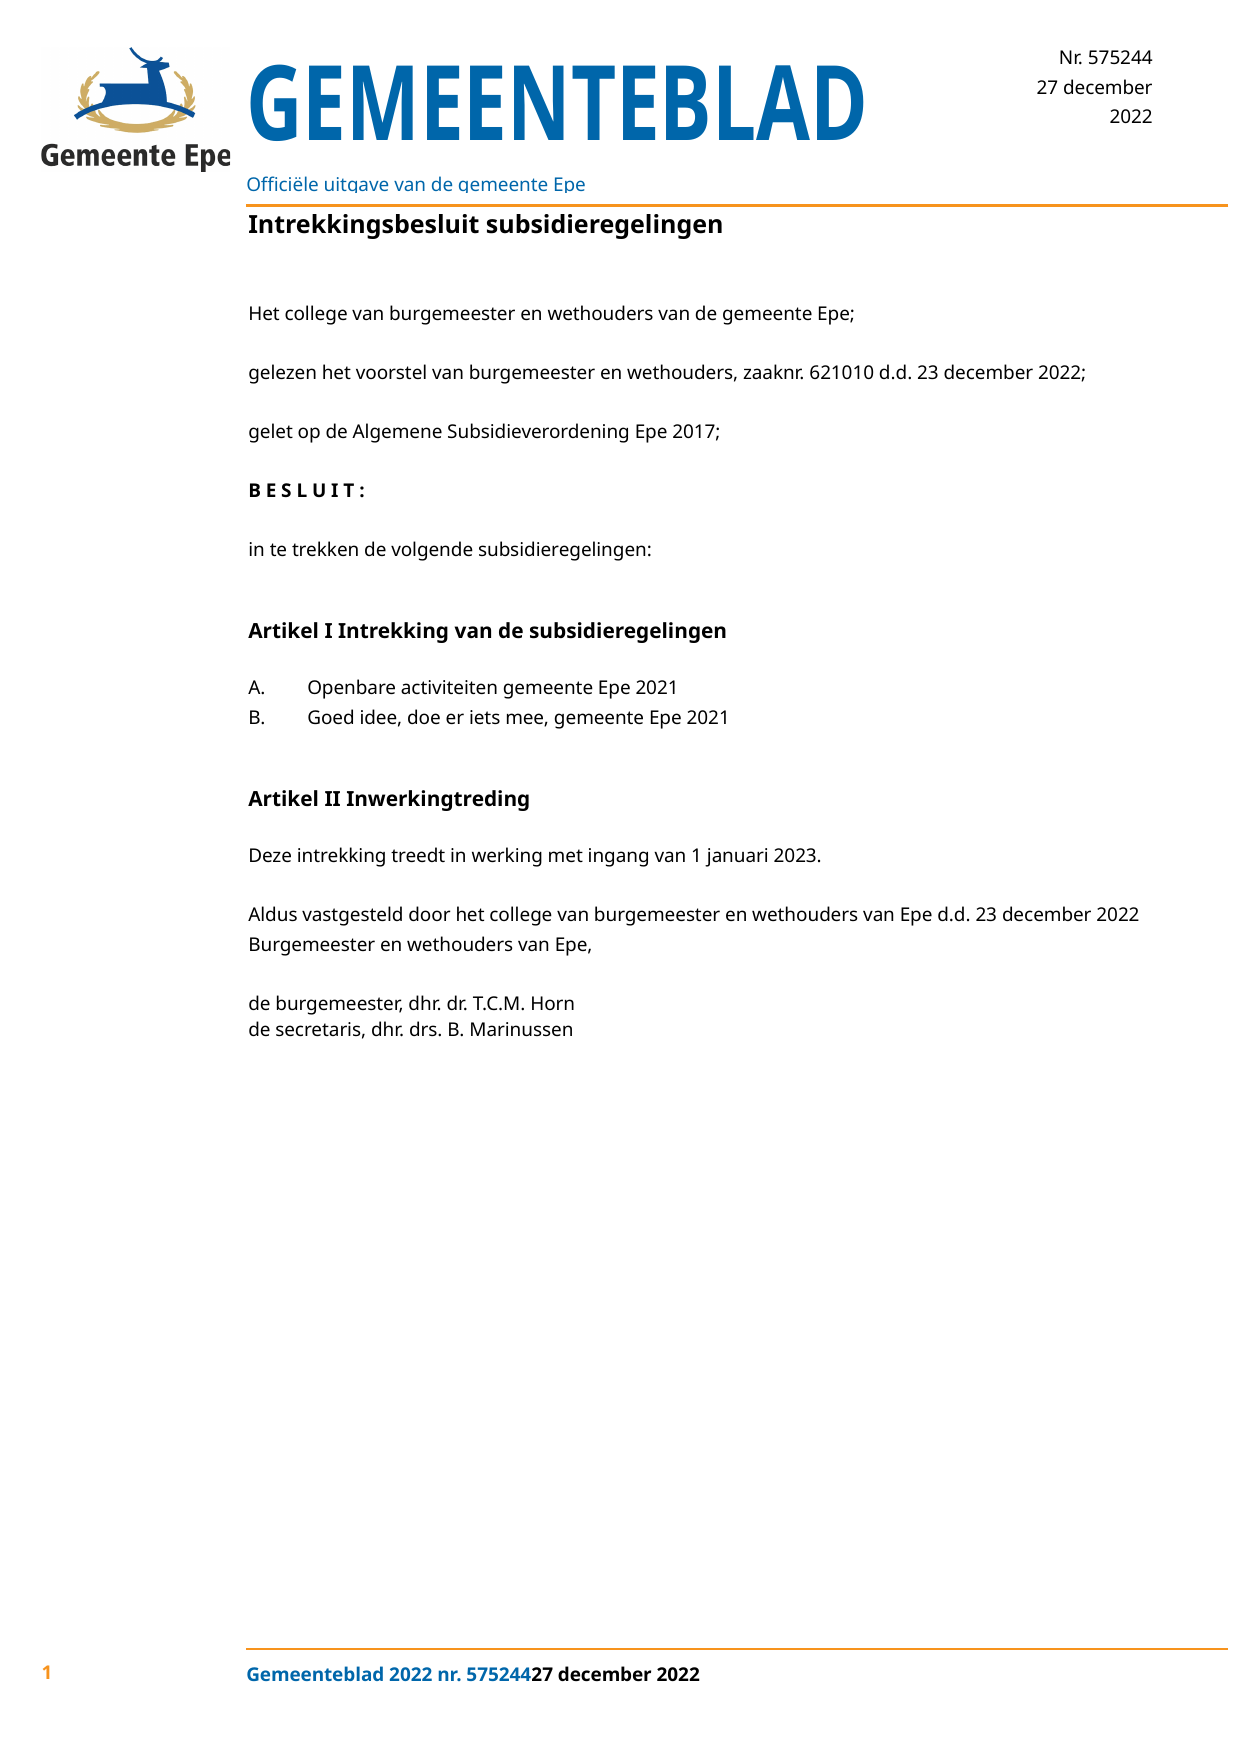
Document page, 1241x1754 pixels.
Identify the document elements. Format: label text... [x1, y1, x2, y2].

text B E S L U I T : [248, 477, 1152, 503]
text Artikel II Inwerkingtreding [248, 784, 1152, 813]
text Aldus vastgesteld door het college van burgemeester en wethouders van Epe d.d. 23 december 2022 [248, 901, 1152, 927]
list Openbare activiteiten gemeente Epe 2021 [248, 674, 1152, 700]
text gelet op de Algemene Subsidieverordening Epe 2017; [248, 418, 1152, 444]
list Goed idee, doe er iets mee, gemeente Epe 2021 [248, 704, 1152, 730]
text gelezen het voorstel van burgemeester en wethouders, zaaknr. 621010 d.d. 23 december 2022; [248, 359, 1152, 385]
text Artikel I Intrekking van de subsidieregelingen [248, 617, 1152, 645]
text de secretaris, dhr. drs. B. Marinussen [248, 1016, 1152, 1042]
text de burgemeester, dhr. dr. T.C.M. Horn [248, 990, 1152, 1016]
text Intrekkingsbesluit subsidieregelingen [248, 207, 1152, 241]
text Het college van burgemeester en wethouders van de gemeente Epe; [248, 300, 1152, 326]
text Burgemeester en wethouders van Epe, [248, 931, 1152, 957]
text in te trekken de volgende subsidieregelingen: [248, 537, 1152, 562]
picture [41, 47, 231, 172]
text Deze intrekking treedt in werking met ingang van 1 januari 2023. [248, 842, 1152, 868]
